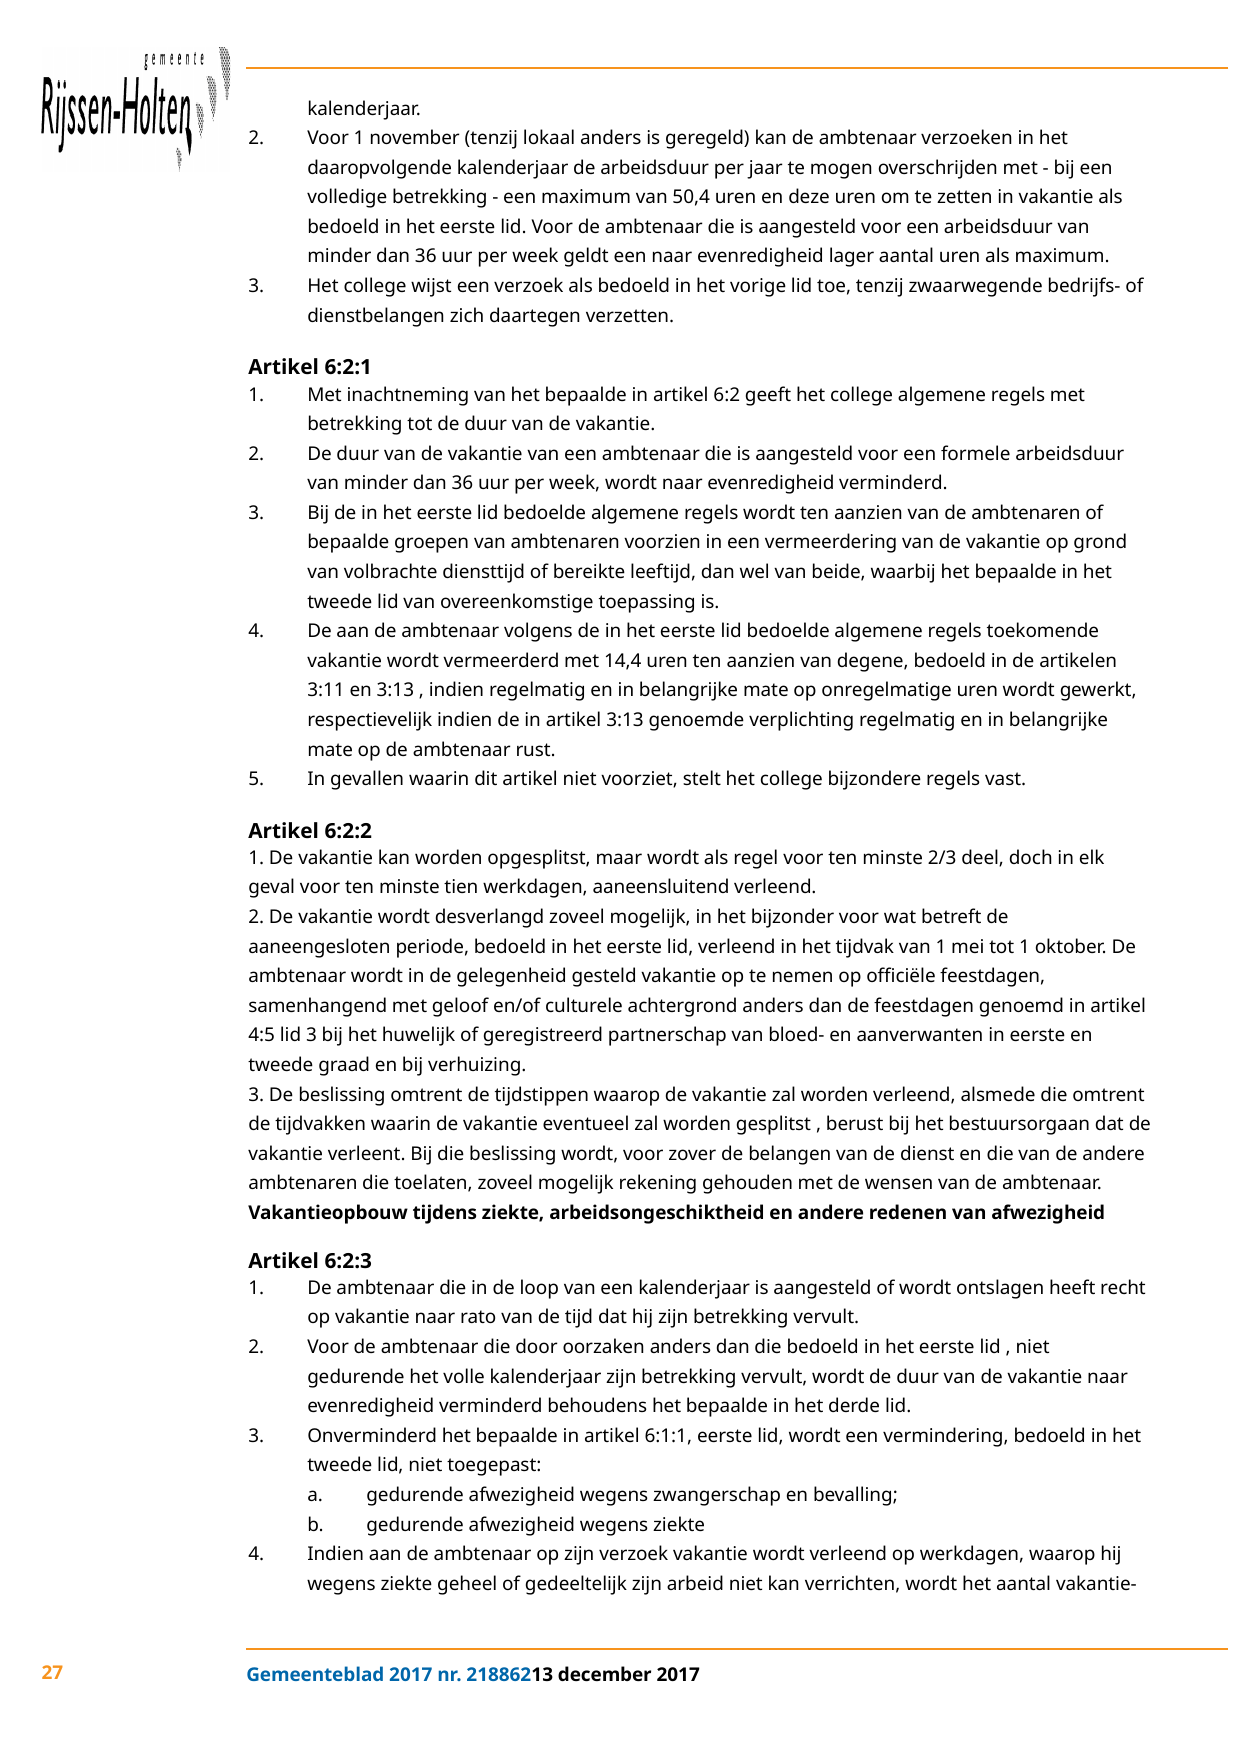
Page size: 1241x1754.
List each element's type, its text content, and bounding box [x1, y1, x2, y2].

text 3. De beslissing omtrent de tijdstippen waarop de vakantie zal worden verleend, alsmede die omtrent de tijdvakken waarin de vakantie eventueel zal worden gesplitst , berust bij het bestuursorgaan dat de vakantie verleent. Bij die beslissing wordt, voor zover de belangen van de dienst en die van de andere ambtenaren die toelaten, zoveel mogelijk rekening gehouden met de wensen van de ambtenaar. [248, 1081, 1152, 1195]
list De duur van de vakantie van een ambtenaar die is aangesteld voor een formele arbeidsduur van minder dan 36 uur per week, wordt naar evenredigheid verminderd. [248, 440, 1152, 495]
text 2. De vakantie wordt desverlangd zoveel mogelijk, in het bijzonder voor wat betreft de aaneengesloten periode, bedoeld in het eerste lid, verleend in het tijdvak van 1 mei tot 1 oktober. De ambtenaar wordt in de gelegenheid gesteld vakantie op te nemen op officiële feestdagen, samenhangend met geloof en/of culturele achtergrond anders dan de feestdagen genoemd in artikel 4:5 lid 3 bij het huwelijk of geregistreerd partnerschap van bloed- en aanverwanten in eerste en tweede graad en bij verhuizing. [248, 903, 1152, 1077]
list De aan de ambtenaar volgens de in het eerste lid bedoelde algemene regels toekomende vakantie wordt vermeerderd met 14,4 uren ten aanzien van degene, bedoeld in de artikelen 3:11 en 3:13 , indien regelmatig en in belangrijke mate op onregelmatige uren wordt gewerkt, respectievelijk indien de in artikel 3:13 genoemde verplichting regelmatig en in belangrijke mate op de ambtenaar rust. [248, 617, 1152, 761]
text Artikel 6:2:3 [248, 1246, 1152, 1274]
list gedurende afwezigheid wegens ziekte [307, 1511, 1152, 1537]
list Voor 1 november (tenzij lokaal anders is geregeld) kan de ambtenaar verzoeken in het daaropvolgende kalenderjaar de arbeidsduur per jaar te mogen overschrijden met - bij een volledige betrekking - een maximum van 50,4 uren en deze uren om te zetten in vakantie als bedoeld in het eerste lid. Voor de ambtenaar die is aangesteld voor een arbeidsduur van minder dan 36 uur per week geldt een naar evenredigheid lager aantal uren als maximum. [248, 124, 1152, 268]
list Het college wijst een verzoek als bedoeld in het vorige lid toe, tenzij zwaarwegende bedrijfs- of dienstbelangen zich daartegen verzetten. [248, 272, 1152, 328]
list De ambtenaar die in de loop van een kalenderjaar is aangesteld of wordt ontslagen heeft recht op vakantie naar rato van de tijd dat hij zijn betrekking vervult. [248, 1274, 1152, 1329]
list Indien aan de ambtenaar op zijn verzoek vakantie wordt verleend op werkdagen, waarop hij wegens ziekte geheel of gedeeltelijk zijn arbeid niet kan verrichten, wordt het aantal vakantie- [248, 1540, 1152, 1596]
list kalenderjaar. [248, 95, 1152, 121]
text Artikel 6:2:2 [248, 816, 1152, 844]
picture [41, 47, 231, 172]
list Voor de ambtenaar die door oorzaken anders dan die bedoeld in het eerste lid , niet gedurende het volle kalenderjaar zijn betrekking vervult, wordt de duur van de vakantie naar evenredigheid verminderd behoudens het bepaalde in het derde lid. [248, 1333, 1152, 1418]
list Onverminderd het bepaalde in artikel 6:1:1, eerste lid, wordt een vermindering, bedoeld in het tweede lid, niet toegepast: [248, 1422, 1152, 1477]
text Artikel 6:2:1 [248, 352, 1152, 381]
text Vakantieopbouw tijdens ziekte, arbeidsongeschiktheid en andere redenen van afwezigheid [248, 1199, 1152, 1225]
list Met inachtneming van het bepaalde in artikel 6:2 geeft het college algemene regels met betrekking tot de duur van de vakantie. [248, 381, 1152, 436]
list Bij de in het eerste lid bedoelde algemene regels wordt ten aanzien van de ambtenaren of bepaalde groepen van ambtenaren voorzien in een vermeerdering van de vakantie op grond van volbrachte diensttijd of bereikte leeftijd, dan wel van beide, waarbij het bepaalde in het tweede lid van overeenkomstige toepassing is. [248, 499, 1152, 613]
list In gevallen waarin dit artikel niet voorziet, stelt het college bijzondere regels vast. [248, 765, 1152, 791]
list gedurende afwezigheid wegens zwangerschap en bevalling; [307, 1481, 1152, 1507]
text 1. De vakantie kan worden opgesplitst, maar wordt als regel voor ten minste 2/3 deel, doch in elk geval voor ten minste tien werkdagen, aaneensluitend verleend. [248, 844, 1152, 899]
